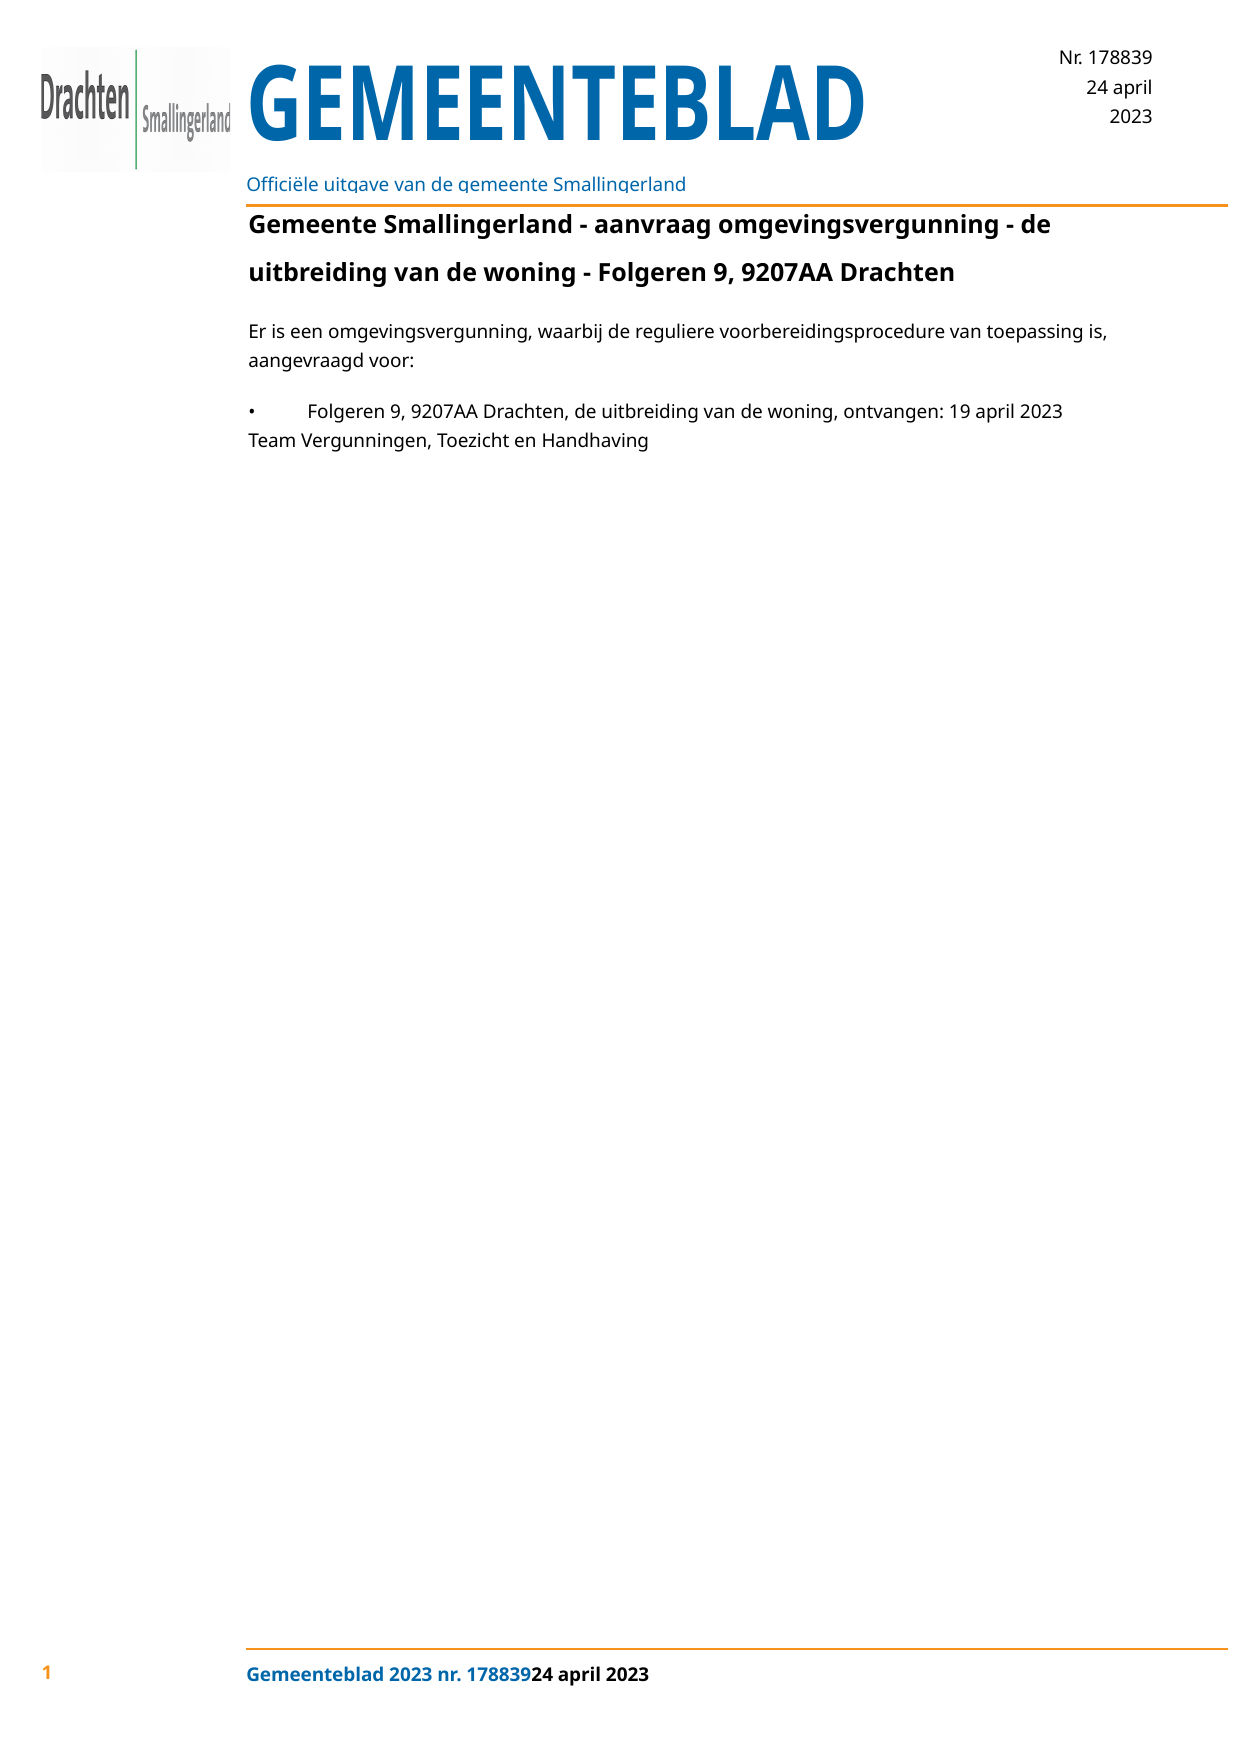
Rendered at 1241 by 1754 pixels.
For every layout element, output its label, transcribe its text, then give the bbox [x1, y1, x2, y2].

list Folgeren 9, 9207AA Drachten, de uitbreiding van de woning, ontvangen: 19 april 2023 [248, 398, 1152, 424]
text Gemeente Smallingerland - aanvraag omgevingsvergunning - de uitbreiding van de woning - Folgeren 9, 9207AA Drachten [248, 207, 1152, 288]
text Team Vergunningen, Toezicht en Handhaving [248, 427, 1152, 453]
text Er is een omgevingsvergunning, waarbij de reguliere voorbereidingsprocedure van toepassing is, aangevraagd voor: [248, 318, 1152, 373]
picture [41, 47, 231, 172]
